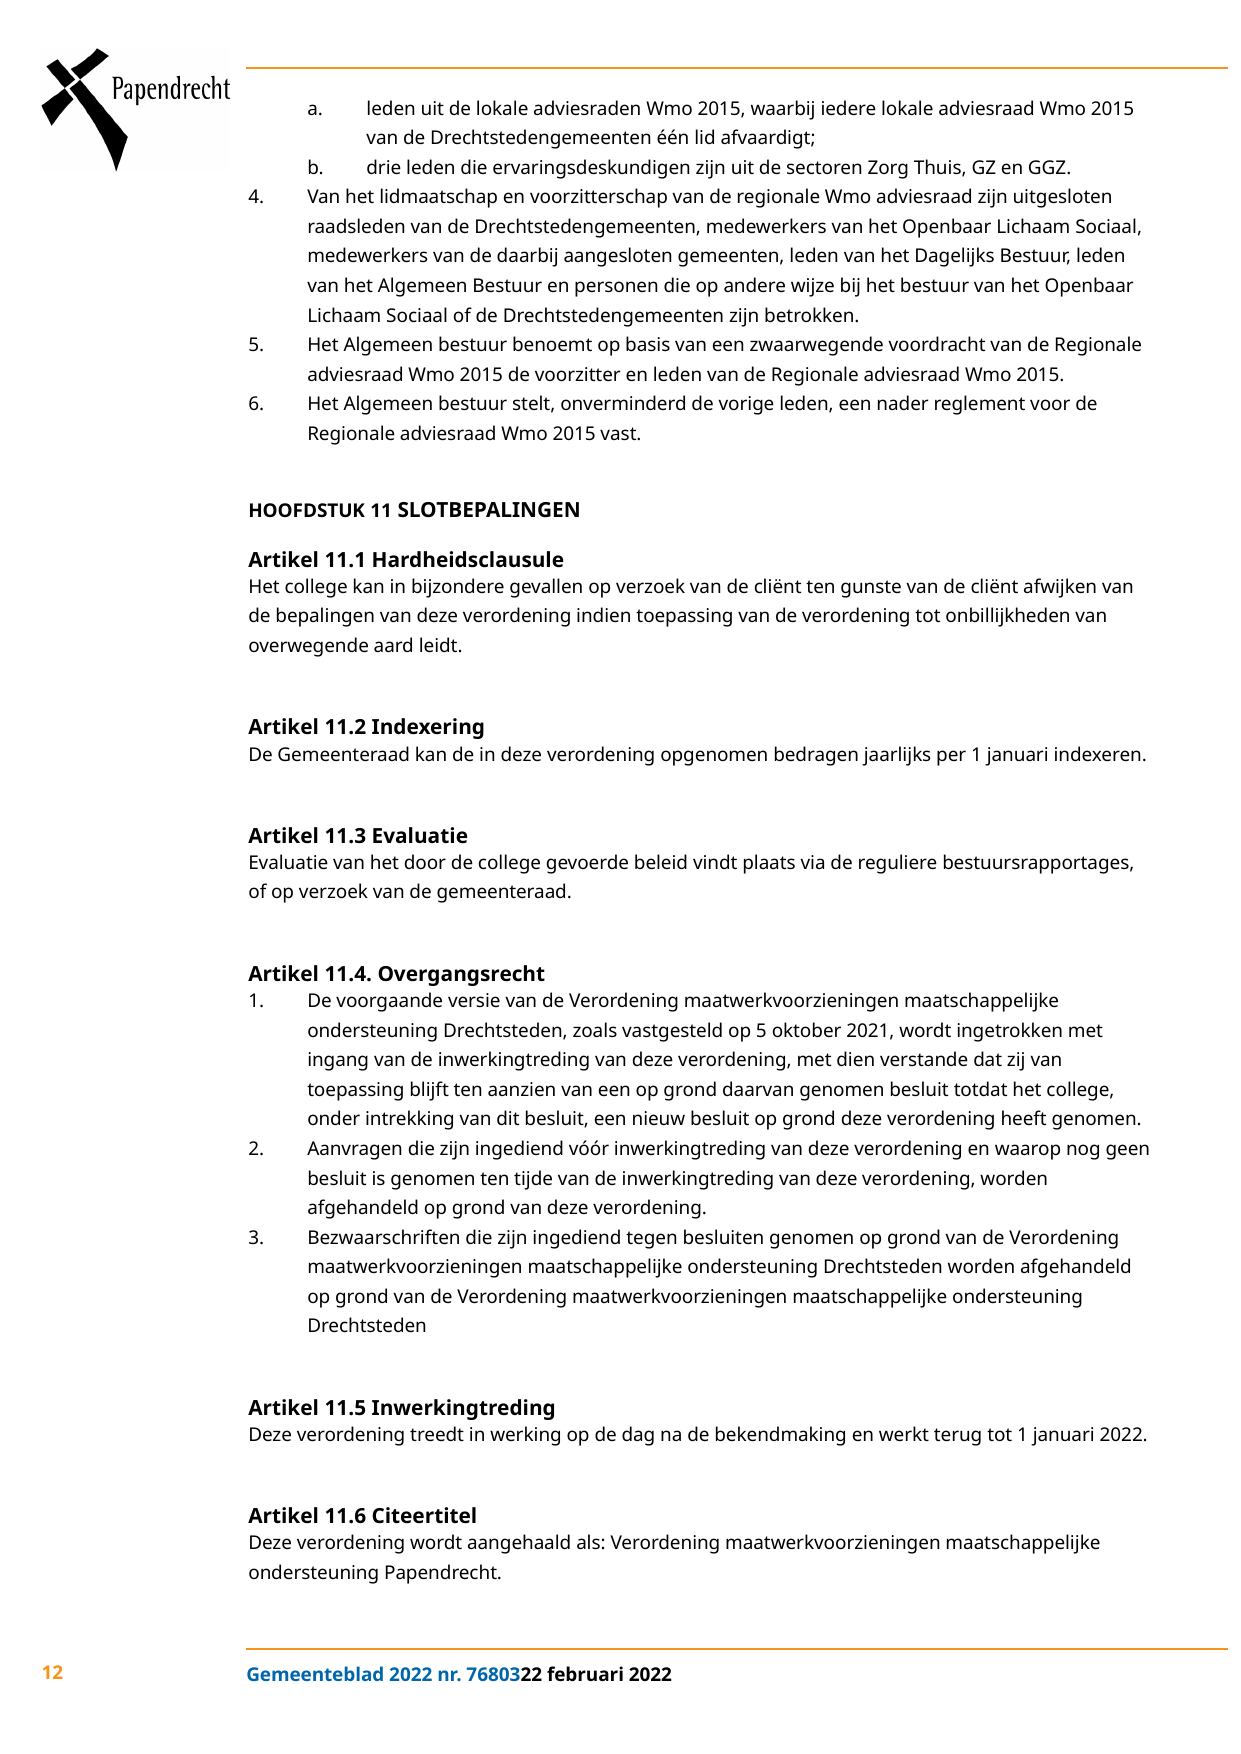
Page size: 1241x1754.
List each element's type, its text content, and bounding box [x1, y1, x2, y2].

text Artikel 11.2 Indexering [248, 712, 1152, 741]
list Het Algemeen bestuur stelt, onverminderd de vorige leden, een nader reglement voor de Regionale adviesraad Wmo 2015 vast. [248, 391, 1152, 446]
list drie leden die ervaringsdeskundigen zijn uit de sectoren Zorg Thuis, GZ en GGZ. [307, 154, 1152, 180]
text Artikel 11.1 Hardheidsclausule [248, 545, 1152, 573]
list Van het lidmaatschap en voorzitterschap van de regionale Wmo adviesraad zijn uitgesloten raadsleden van de Drechtstedengemeenten, medewerkers van het Openbaar Lichaam Sociaal, medewerkers van de daarbij aangesloten gemeenten, leden van het Dagelijks Bestuur, leden van het Algemeen Bestuur en personen die op andere wijze bij het bestuur van het Openbaar Lichaam Sociaal of de Drechtstedengemeenten zijn betrokken. [248, 183, 1152, 328]
text Evaluatie van het door de college gevoerde beleid vindt plaats via de reguliere bestuursrapportages, of op verzoek van de gemeenteraad. [248, 849, 1152, 904]
picture [41, 47, 231, 172]
text De Gemeenteraad kan de in deze verordening opgenomen bedragen jaarlijks per 1 januari indexeren. [248, 741, 1152, 766]
list leden uit de lokale adviesraden Wmo 2015, waarbij iedere lokale adviesraad Wmo 2015 van de Drechtstedengemeenten één lid afvaardigt; [307, 95, 1152, 150]
list De voorgaande versie van de Verordening maatwerkvoorzieningen maatschappelijke ondersteuning Drechtsteden, zoals vastgesteld op 5 oktober 2021, wordt ingetrokken met ingang van de inwerkingtreding van deze verordening, met dien verstande dat zij van toepassing blijft ten aanzien van een op grond daarvan genomen besluit totdat het college, onder intrekking van dit besluit, een nieuw besluit op grond deze verordening heeft genomen. [248, 987, 1152, 1131]
text Artikel 11.4. Overgangsrecht [248, 959, 1152, 987]
text Artikel 11.3 Evaluatie [248, 821, 1152, 849]
list Bezwaarschriften die zijn ingediend tegen besluiten genomen op grond van de Verordening maatwerkvoorzieningen maatschappelijke ondersteuning Drechtsteden worden afgehandeld op grond van de Verordening maatwerkvoorzieningen maatschappelijke ondersteuning Drechtsteden [248, 1224, 1152, 1338]
text Deze verordening treedt in werking op de dag na de bekendmaking en werkt terug tot 1 januari 2022. [248, 1421, 1152, 1447]
text HOOFDSTUK 11 SLOTBEPALINGEN [248, 495, 1152, 524]
list Aanvragen die zijn ingediend vóór inwerkingtreding van deze verordening en waarop nog geen besluit is genomen ten tijde van de inwerkingtreding van deze verordening, worden afgehandeld op grond van deze verordening. [248, 1135, 1152, 1220]
text Artikel 11.5 Inwerkingtreding [248, 1393, 1152, 1421]
list Het Algemeen bestuur benoemt op basis van een zwaarwegende voordracht van de Regionale adviesraad Wmo 2015 de voorzitter en leden van de Regionale adviesraad Wmo 2015. [248, 331, 1152, 387]
text Het college kan in bijzondere gevallen op verzoek van de cliënt ten gunste van de cliënt afwijken van de bepalingen van deze verordening indien toepassing van de verordening tot onbillijkheden van overwegende aard leidt. [248, 573, 1152, 658]
text Deze verordening wordt aangehaald als: Verordening maatwerkvoorzieningen maatschappelijke ondersteuning Papendrecht. [248, 1529, 1152, 1585]
text Artikel 11.6 Citeertitel [248, 1501, 1152, 1529]
